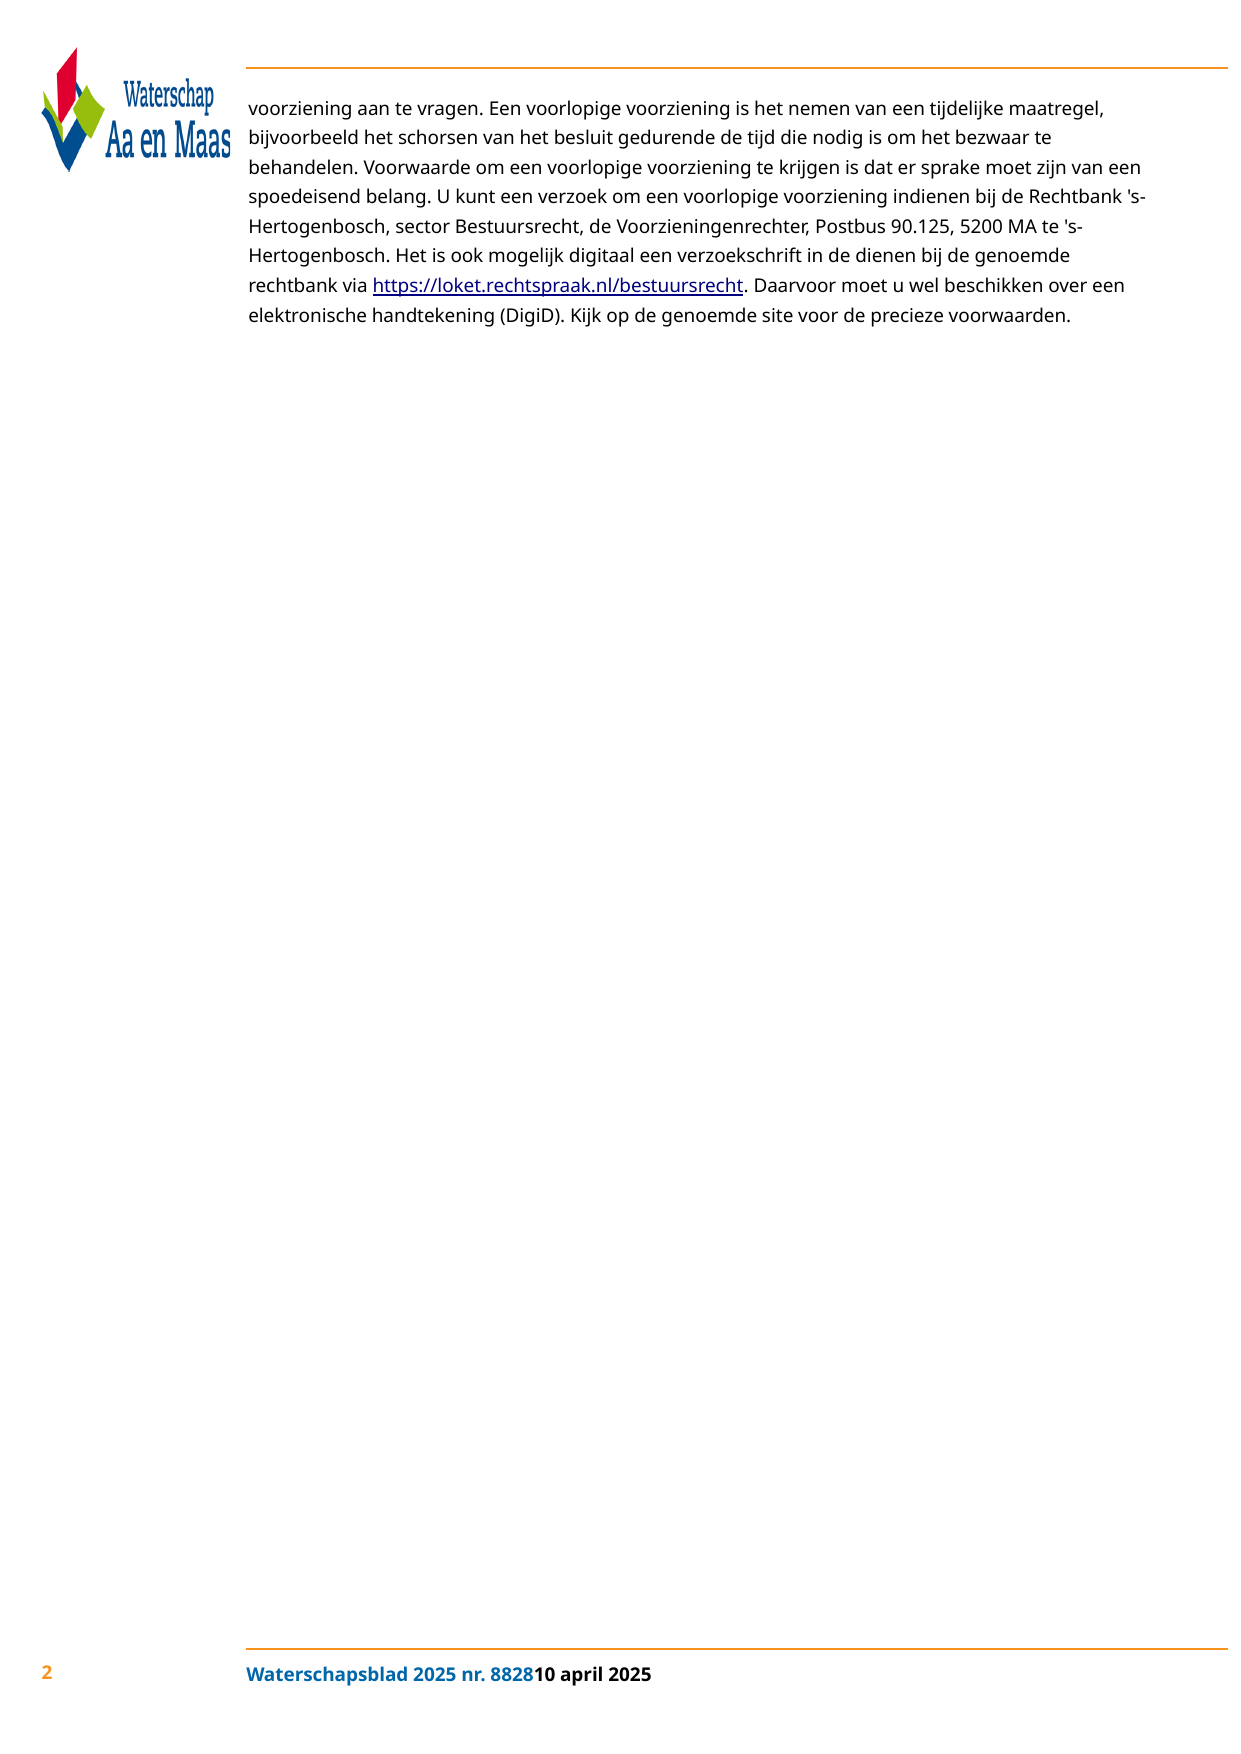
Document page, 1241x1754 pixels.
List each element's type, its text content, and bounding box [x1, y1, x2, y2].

picture [41, 47, 231, 172]
text voorziening aan te vragen. Een voorlopige voorziening is het nemen van een tijdelijke maatregel, bijvoorbeeld het schorsen van het besluit gedurende de tijd die nodig is om het bezwaar te behandelen. Voorwaarde om een voorlopige voorziening te krijgen is dat er sprake moet zijn van een spoedeisend belang. U kunt een verzoek om een voorlopige voorziening indienen bij de Rechtbank 's-Hertogenbosch, sector Bestuursrecht, de Voorzieningenrechter, Postbus 90.125, 5200 MA te 's-Hertogenbosch. Het is ook mogelijk digitaal een verzoekschrift in de dienen bij de genoemde rechtbank via https://loket.rechtspraak.nl/bestuursrecht. Daarvoor moet u wel beschikken over een elektronische handtekening (DigiD). Kijk op de genoemde site voor de precieze voorwaarden. [248, 95, 1152, 328]
